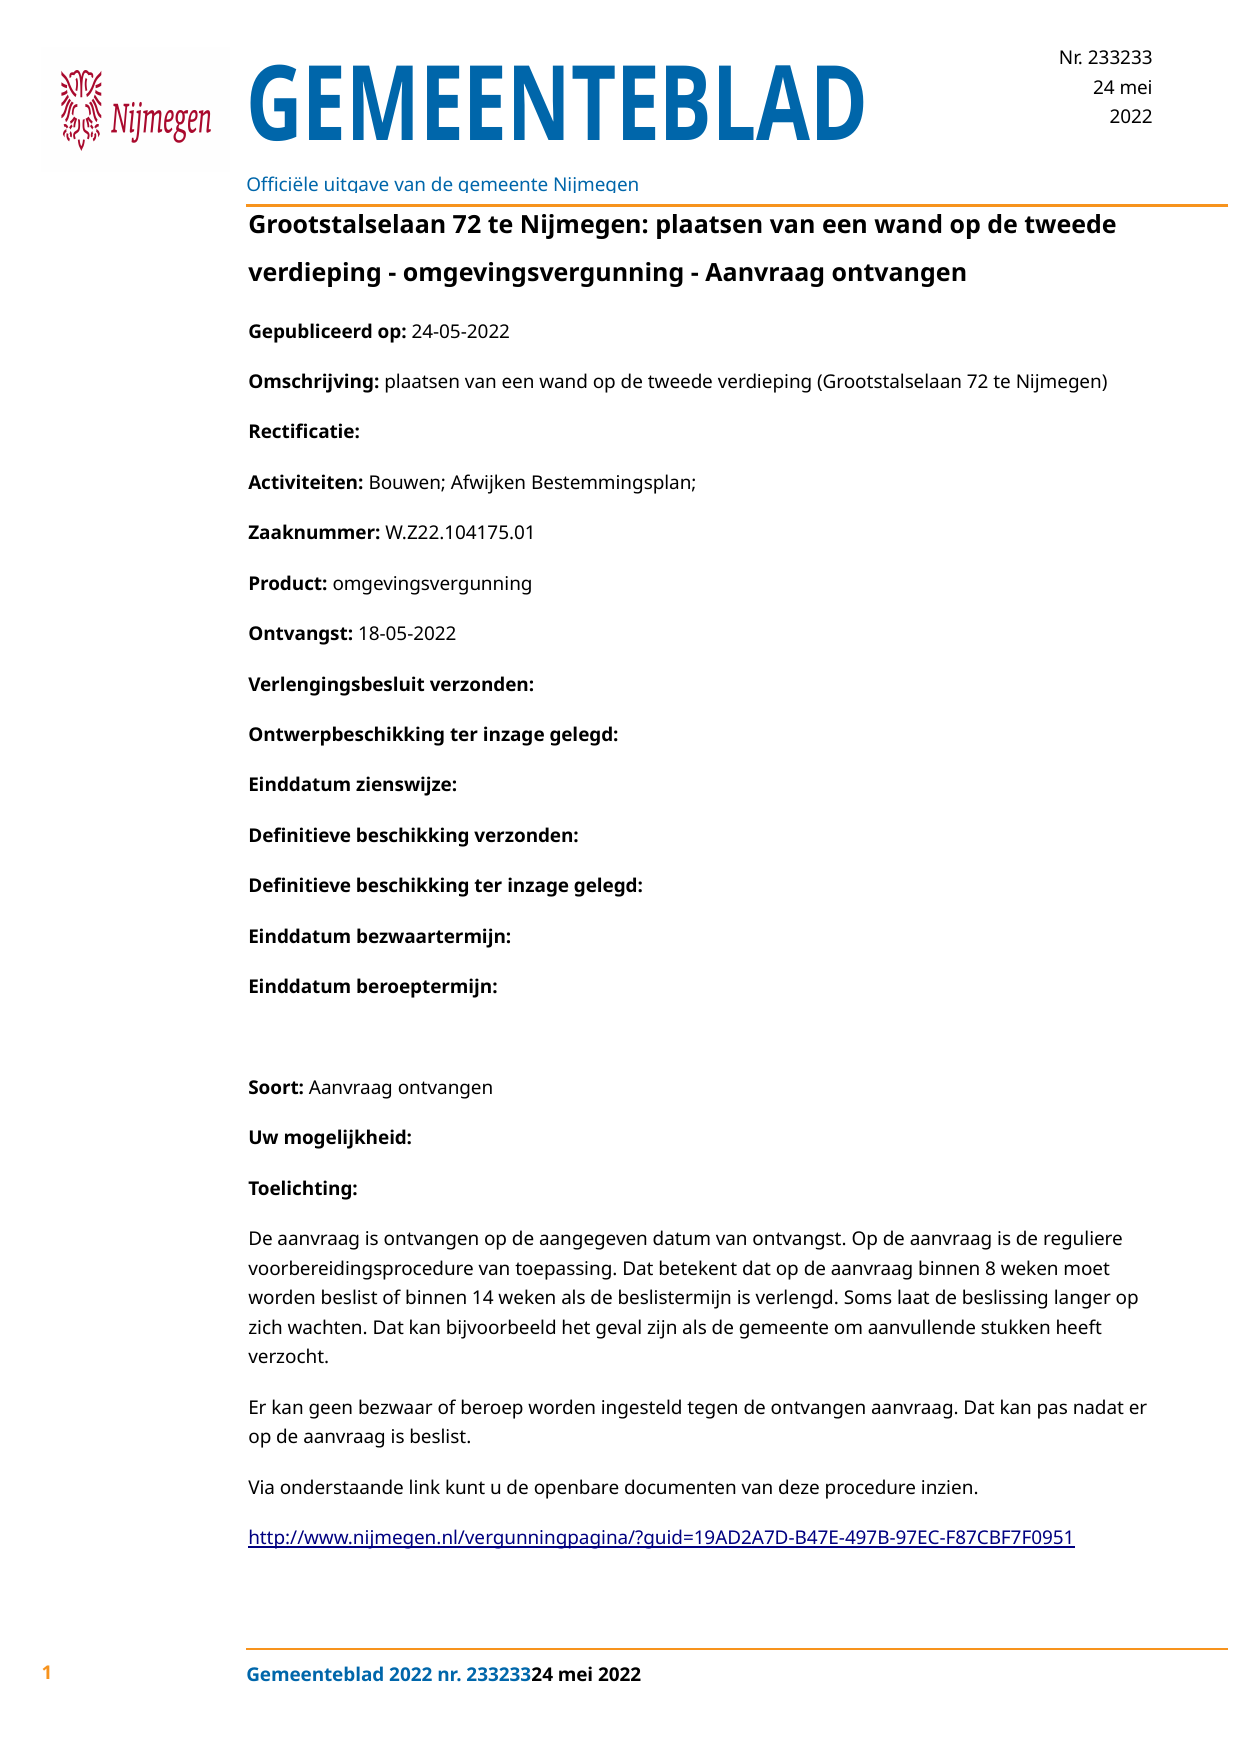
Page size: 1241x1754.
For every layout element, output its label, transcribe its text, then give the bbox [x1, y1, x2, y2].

text Gepubliceerd op: 24-05-2022 [248, 318, 1152, 344]
text Verlengingsbesluit verzonden: [248, 671, 1152, 697]
text Omschrijving: plaatsen van een wand op de tweede verdieping (Grootstalselaan 72 te Nijmegen) [248, 368, 1152, 394]
text Definitieve beschikking ter inzage gelegd: [248, 872, 1152, 898]
text Er kan geen bezwaar of beroep worden ingesteld tegen de ontvangen aanvraag. Dat kan pas nadat er op de aanvraag is beslist. [248, 1394, 1152, 1449]
text Einddatum bezwaartermijn: [248, 923, 1152, 949]
text Uw mogelijkheid: [248, 1124, 1152, 1150]
text Einddatum zienswijze: [248, 772, 1152, 797]
text Via onderstaande link kunt u de openbare documenten van deze procedure inzien. [248, 1474, 1152, 1500]
text http://www.nijmegen.nl/vergunningpagina/?guid=19AD2A7D-B47E-497B-97EC-F87CBF7F0951 [248, 1524, 1152, 1550]
text Activiteiten: Bouwen; Afwijken Bestemmingsplan; [248, 469, 1152, 495]
text Grootstalselaan 72 te Nijmegen: plaatsen van een wand op de tweede verdieping - omgevingsvergunning - Aanvraag ontvangen [248, 207, 1152, 288]
text Einddatum beroeptermijn: [248, 973, 1152, 999]
text Toelichting: [248, 1175, 1152, 1201]
text Rectificatie: [248, 419, 1152, 444]
text Definitieve beschikking verzonden: [248, 822, 1152, 848]
text Soort: Aanvraag ontvangen [248, 1074, 1152, 1100]
picture [41, 47, 231, 172]
text De aanvraag is ontvangen op de aangegeven datum van ontvangst. Op de aanvraag is de reguliere voorbereidingsprocedure van toepassing. Dat betekent dat op de aanvraag binnen 8 weken moet worden beslist of binnen 14 weken als de beslistermijn is verlengd. Soms laat de beslissing langer op zich wachten. Dat kan bijvoorbeeld het geval zijn als de gemeente om aanvullende stukken heeft verzocht. [248, 1225, 1152, 1369]
text Zaaknummer: W.Z22.104175.01 [248, 519, 1152, 545]
text Product: omgevingsvergunning [248, 570, 1152, 596]
text Ontwerpbeschikking ter inzage gelegd: [248, 721, 1152, 747]
text Ontvangst: 18-05-2022 [248, 620, 1152, 646]
